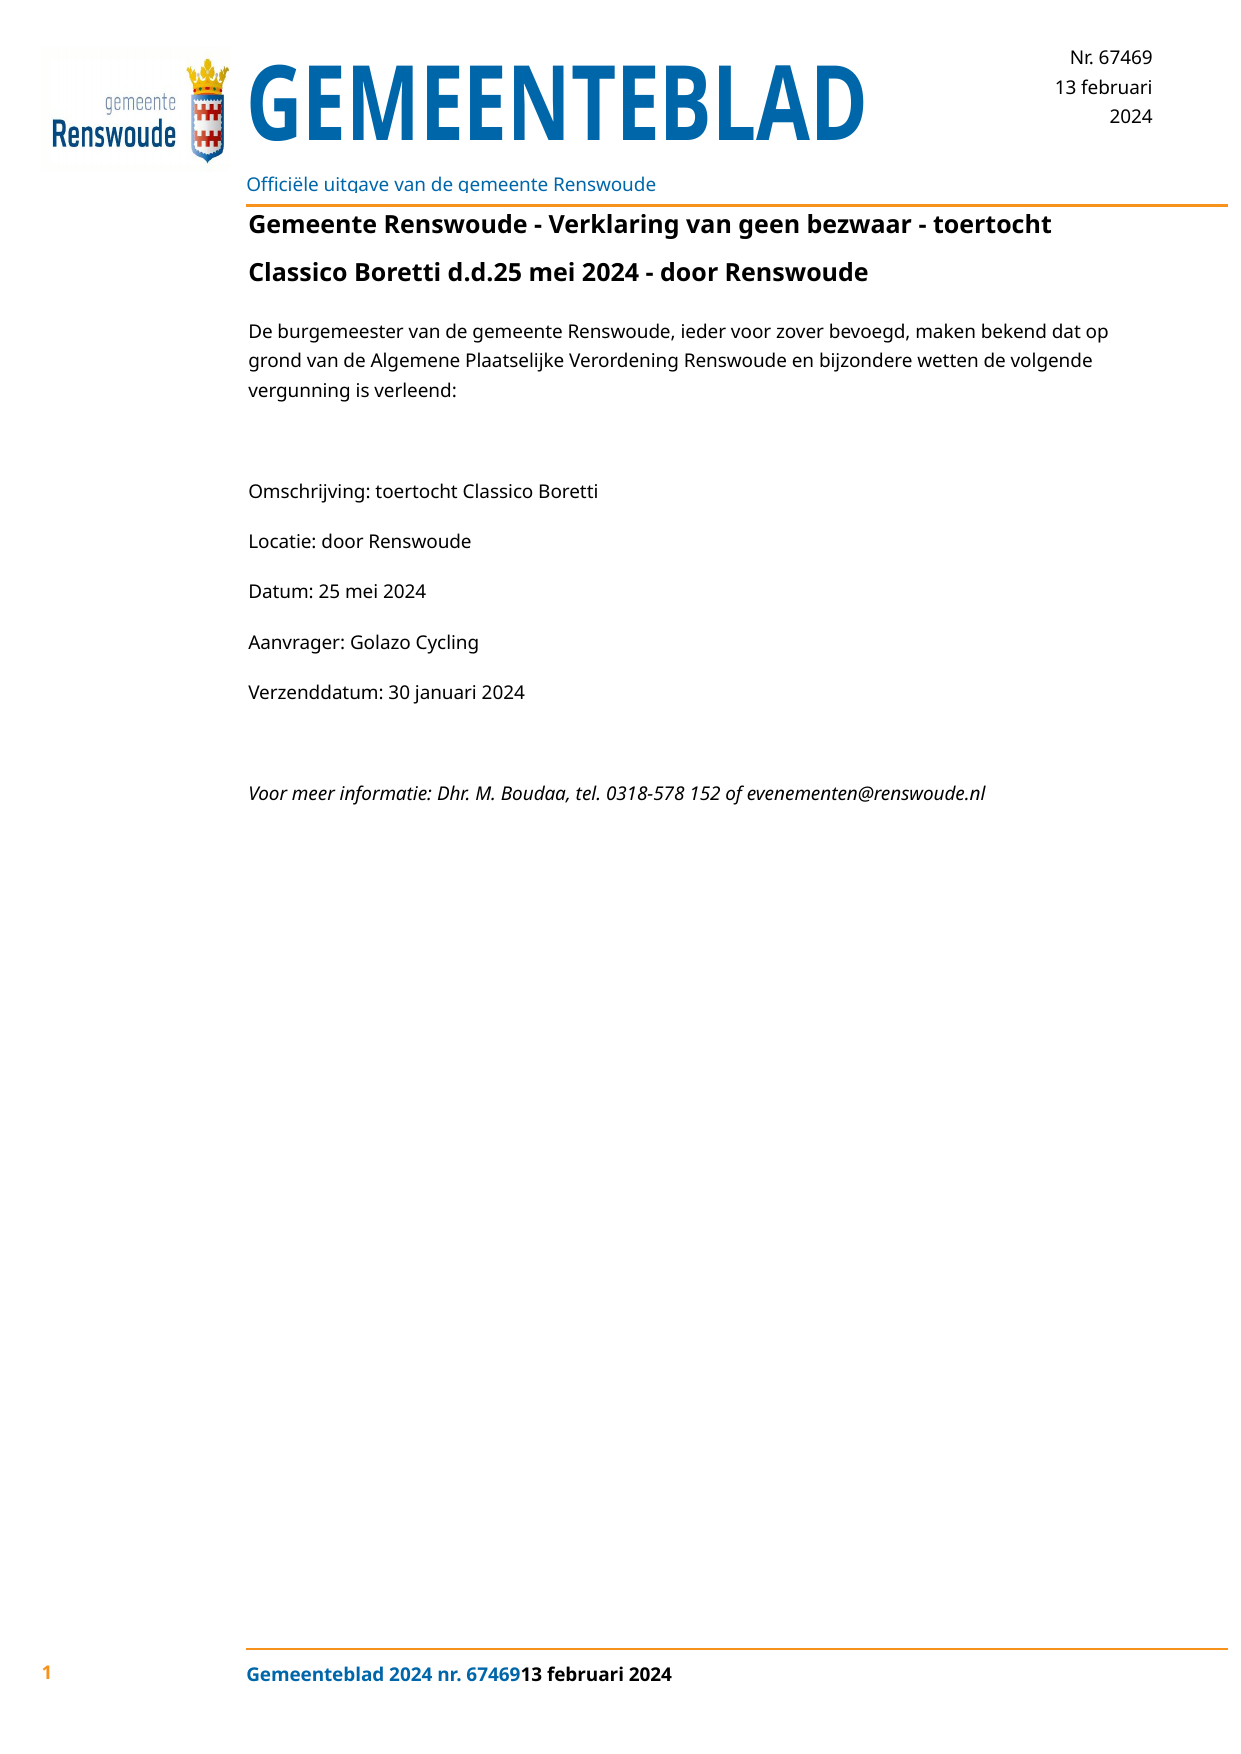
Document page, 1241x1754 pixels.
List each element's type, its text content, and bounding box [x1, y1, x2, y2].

picture [41, 47, 231, 172]
text Verzenddatum: 30 januari 2024 [248, 679, 1152, 705]
text Gemeente Renswoude - Verklaring van geen bezwaar - toertocht Classico Boretti d.d.25 mei 2024 - door Renswoude [248, 207, 1152, 288]
text Locatie: door Renswoude [248, 528, 1152, 554]
text Voor meer informatie: Dhr. M. Boudaa, tel. 0318-578 152 of evenementen@renswoude.nl [248, 780, 1152, 806]
text De burgemeester van de gemeente Renswoude, ieder voor zover bevoegd, maken bekend dat op grond van de Algemene Plaatselijke Verordening Renswoude en bijzondere wetten de volgende vergunning is verleend: [248, 318, 1152, 403]
text Omschrijving: toertocht Classico Boretti [248, 478, 1152, 504]
text Datum: 25 mei 2024 [248, 579, 1152, 604]
text Aanvrager: Golazo Cycling [248, 629, 1152, 655]
